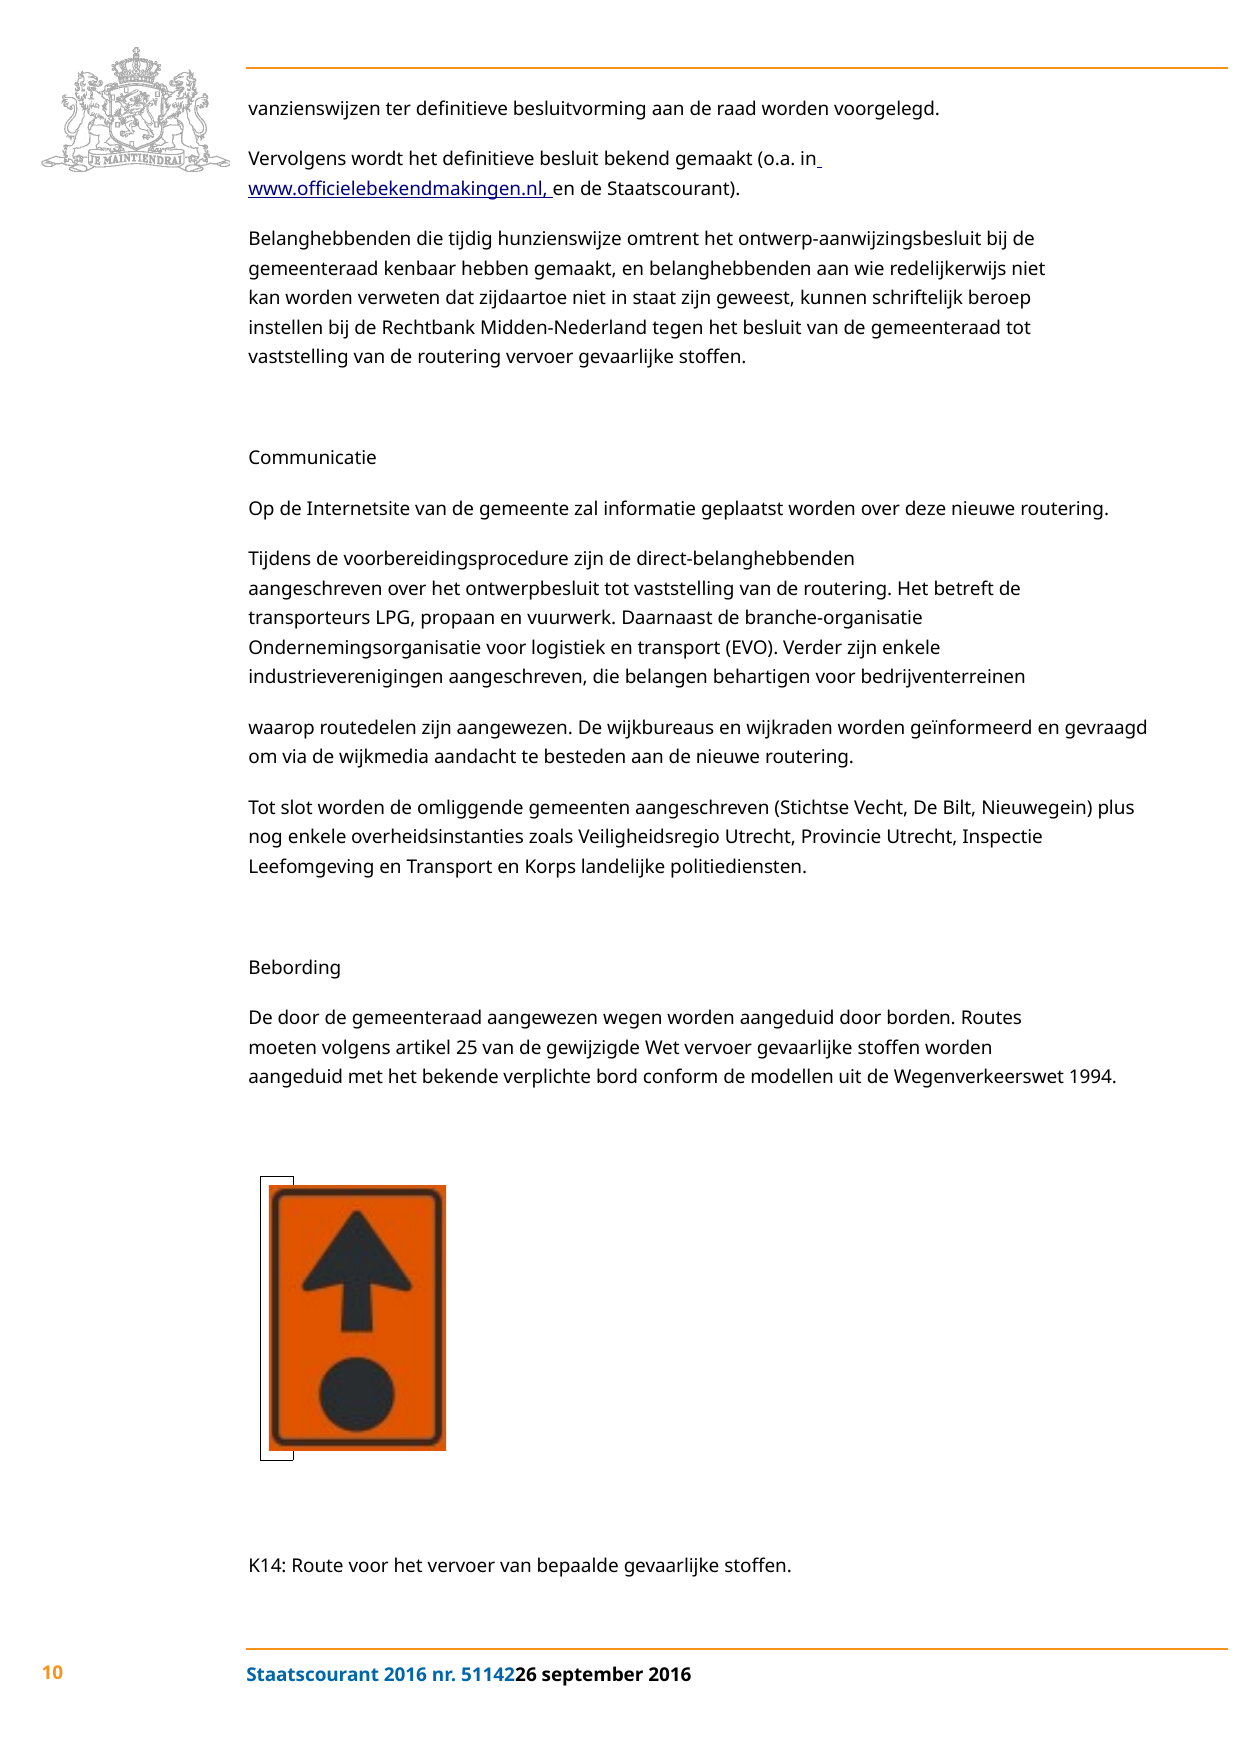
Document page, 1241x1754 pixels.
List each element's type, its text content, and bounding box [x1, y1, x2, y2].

text Tot slot worden de omliggende gemeenten aangeschreven (Stichtse Vecht, De Bilt, Nieuwegein) plus nog enkele overheidsinstanties zoals Veiligheidsregio Utrecht, Provincie Utrecht, Inspectie Leefomgeving en Transport en Korps landelijke politiediensten. [248, 794, 1152, 879]
text Op de Internetsite van de gemeente zal informatie geplaatst worden over deze nieuwe routering. [248, 495, 1152, 521]
text Communicatie [248, 444, 1152, 470]
text Vervolgens wordt het definitieve besluit bekend gemaakt (o.a. in www.officielebekendmakingen.nl, en de Staatscourant). [248, 145, 1152, 201]
text vanzienswijzen ter definitieve besluitvorming aan de raad worden voorgelegd. [248, 95, 1152, 121]
text Bebording [248, 954, 1152, 980]
text Belanghebbenden die tijdig hunzienswijze omtrent het ontwerp-aanwijzingsbesluit bij de gemeenteraad kenbaar hebben gemaakt, en belanghebbenden aan wie redelijkerwijs niet kan worden verweten dat zijdaartoe niet in staat zijn geweest, kunnen schriftelijk beroep instellen bij de Rechtbank Midden-Nederland tegen het besluit van de gemeenteraad tot vaststelling van de routering vervoer gevaarlijke stoffen. [248, 225, 1152, 369]
text K14: Route voor het vervoer van bepaalde gevaarlijke stoffen. [248, 1552, 1152, 1578]
text De door de gemeenteraad aangewezen wegen worden aangeduid door borden. Routes moeten volgens artikel 25 van de gewijzigde Wet vervoer gevaarlijke stoffen worden aangeduid met het bekende verplichte bord conform de modellen uit de Wegenverkeerswet 1994. [248, 1004, 1152, 1089]
picture [41, 47, 231, 172]
picture [268, 1185, 447, 1451]
text waarop routedelen zijn aangewezen. De wijkbureaus en wijkraden worden geïnformeerd en gevraagd om via de wijkmedia aandacht te besteden aan de nieuwe routering. [248, 714, 1152, 769]
text Tijdens de voorbereidingsprocedure zijn de direct-belanghebbenden aangeschreven over het ontwerpbesluit tot vaststelling van de routering. Het betreft de transporteurs LPG, propaan en vuurwerk. Daarnaast de branche-organisatie Ondernemingsorganisatie voor logistiek en transport (EVO). Verder zijn enkele industrieverenigingen aangeschreven, die belangen behartigen voor bedrijventerreinen [248, 545, 1152, 689]
